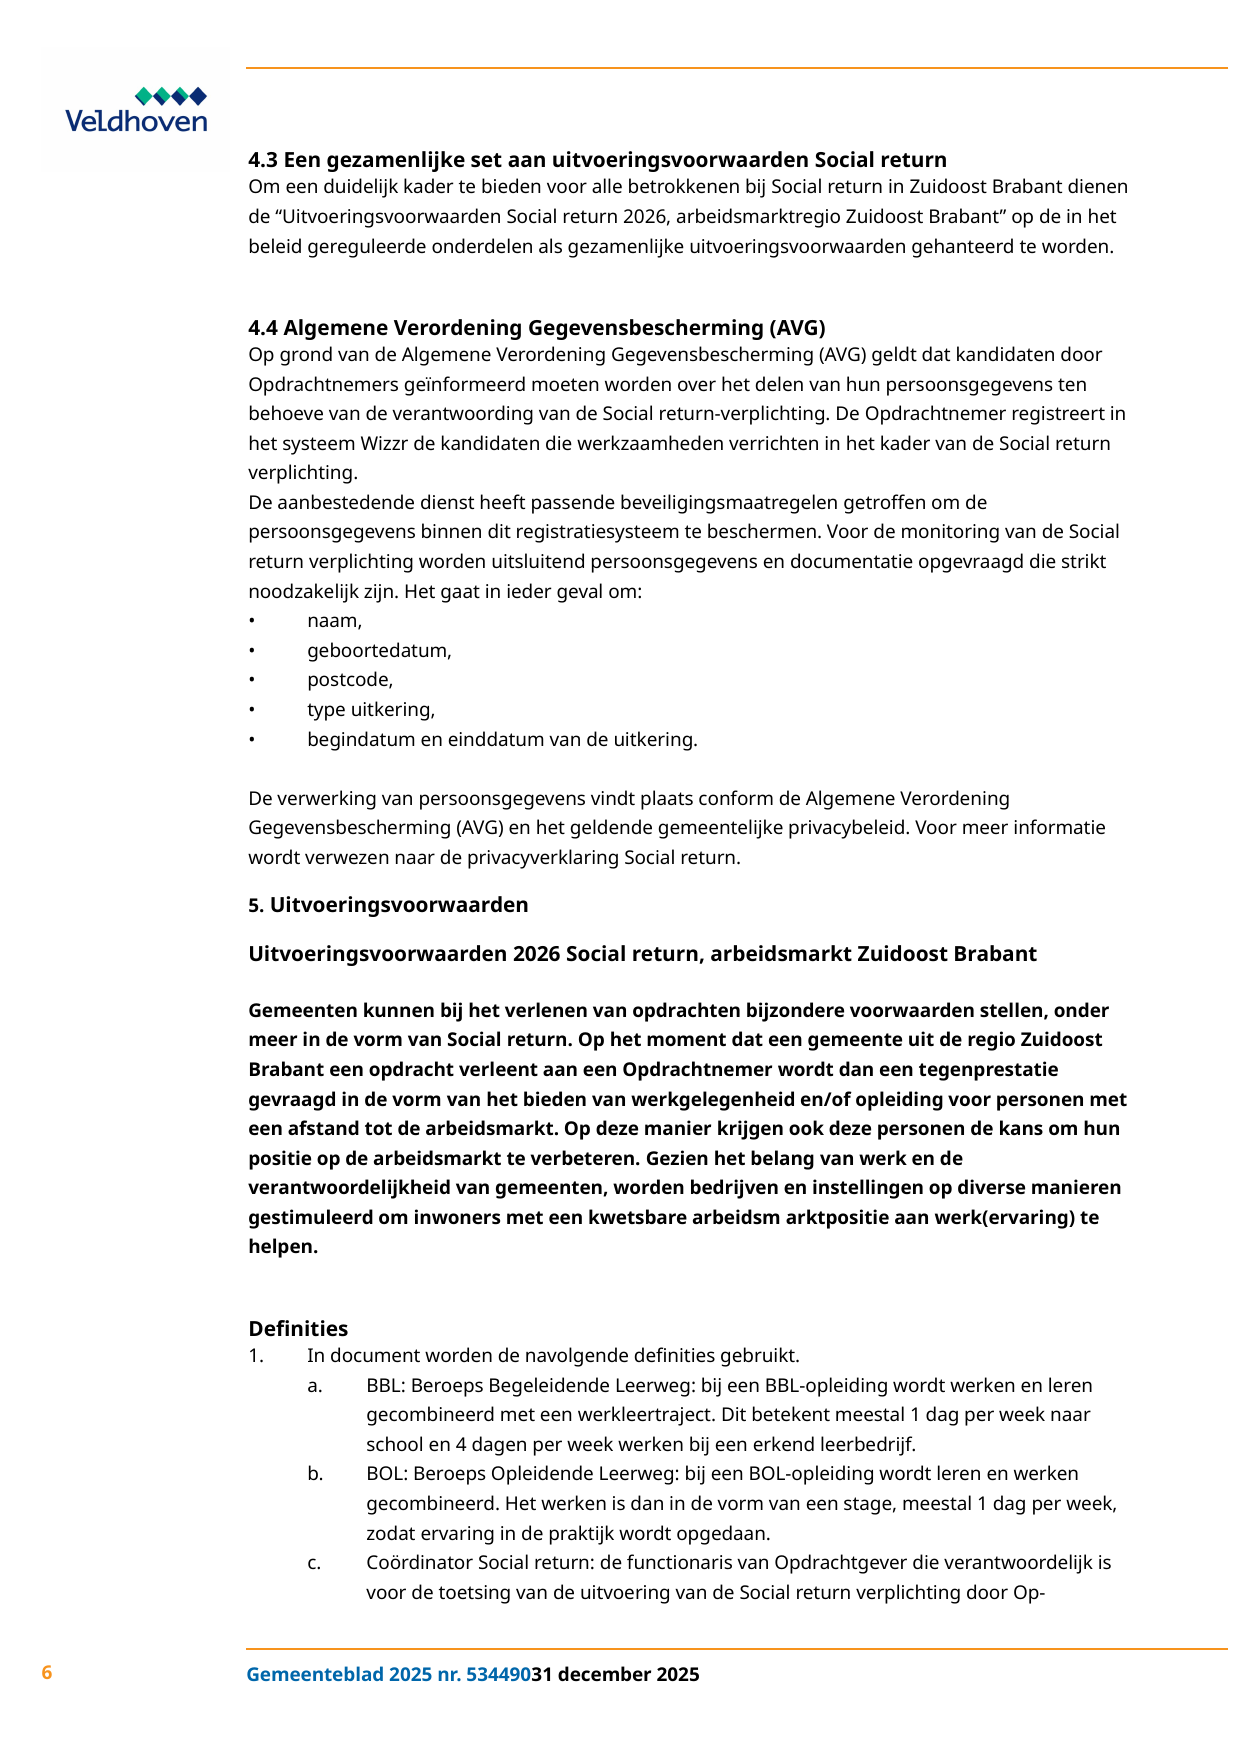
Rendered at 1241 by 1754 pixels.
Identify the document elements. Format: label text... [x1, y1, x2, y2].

text Gemeenten kunnen bij het verlenen van opdrachten bijzondere voorwaarden stellen, onder meer in de vorm van Social return. Op het moment dat een gemeente uit de regio Zuidoost Brabant een opdracht verleent aan een Opdrachtnemer wordt dan een tegenprestatie gevraagd in de vorm van het bieden van werkgelegenheid en/of opleiding voor personen met een afstand tot de arbeidsmarkt. Op deze manier krijgen ook deze personen de kans om hun positie op de arbeidsmarkt te verbeteren. Gezien het belang van werk en de verantwoordelijkheid van gemeenten, worden bedrijven en instellingen op diverse manieren gestimuleerd om inwoners met een kwetsbare arbeidsm arktpositie aan werk(ervaring) te helpen. [248, 997, 1152, 1259]
text Op grond van de Algemene Verordening Gegevensbescherming (AVG) geldt dat kandidaten door Opdrachtnemers geïnformeerd moeten worden over het delen van hun persoonsgegevens ten behoeve van de verantwoording van de Social return-verplichting. De Opdrachtnemer registreert in het systeem Wizzr de kandidaten die werkzaamheden verrichten in het kader van de Social return verplichting. [248, 341, 1152, 485]
list postcode, [248, 667, 1152, 692]
list begindatum en einddatum van de uitkering. [248, 726, 1152, 752]
text De verwerking van persoonsgegevens vindt plaats conform de Algemene Verordening Gegevensbescherming (AVG) en het geldende gemeentelijke privacybeleid. Voor meer informatie wordt verwezen naar de privacyverklaring Social return. [248, 785, 1152, 870]
list In document worden de navolgende definities gebruikt. [248, 1342, 1152, 1368]
list BOL: Beroeps Opleidende Leerweg: bij een BOL-opleiding wordt leren en werken gecombineerd. Het werken is dan in de vorm van een stage, meestal 1 dag per week, zodat ervaring in de praktijk wordt opgedaan. [307, 1461, 1152, 1545]
text Om een duidelijk kader te bieden voor alle betrokkenen bij Social return in Zuidoost Brabant dienen de “Uitvoeringsvoorwaarden Social return 2026, arbeidsmarktregio Zuidoost Brabant” op de in het beleid gereguleerde onderdelen als gezamenlijke uitvoeringsvoorwaarden gehanteerd te worden. [248, 174, 1152, 258]
list type uitkering, [248, 696, 1152, 722]
text De aanbestedende dienst heeft passende beveiligingsmaatregelen getroffen om de persoonsgegevens binnen dit registratiesysteem te beschermen. Voor de monitoring van de Social return verplichting worden uitsluitend persoonsgegevens en documentatie opgevraagd die strikt noodzakelijk zijn. Het gaat in ieder geval om: [248, 489, 1152, 604]
text 4.4 Algemene Verordening Gegevensbescherming (AVG) [248, 313, 1152, 341]
list naam, [248, 607, 1152, 633]
picture [41, 47, 231, 172]
list BBL: Beroeps Begeleidende Leerweg: bij een BBL-opleiding wordt werken en leren gecombineerd met een werkleertraject. Dit betekent meestal 1 dag per week naar school en 4 dagen per week werken bij een erkend leerbedrijf. [307, 1372, 1152, 1457]
text Uitvoeringsvoorwaarden 2026 Social return, arbeidsmarkt Zuidoost Brabant [248, 939, 1152, 967]
text 5. Uitvoeringsvoorwaarden [248, 890, 1152, 918]
text Definities [248, 1314, 1152, 1342]
list Coördinator Social return: de functionaris van Opdrachtgever die verantwoordelijk is voor de toetsing van de uitvoering van de Social return verplichting door Op- [307, 1549, 1152, 1604]
text 4.3 Een gezamenlijke set aan uitvoeringsvoorwaarden Social return [248, 145, 1152, 174]
list geboortedatum, [248, 637, 1152, 663]
